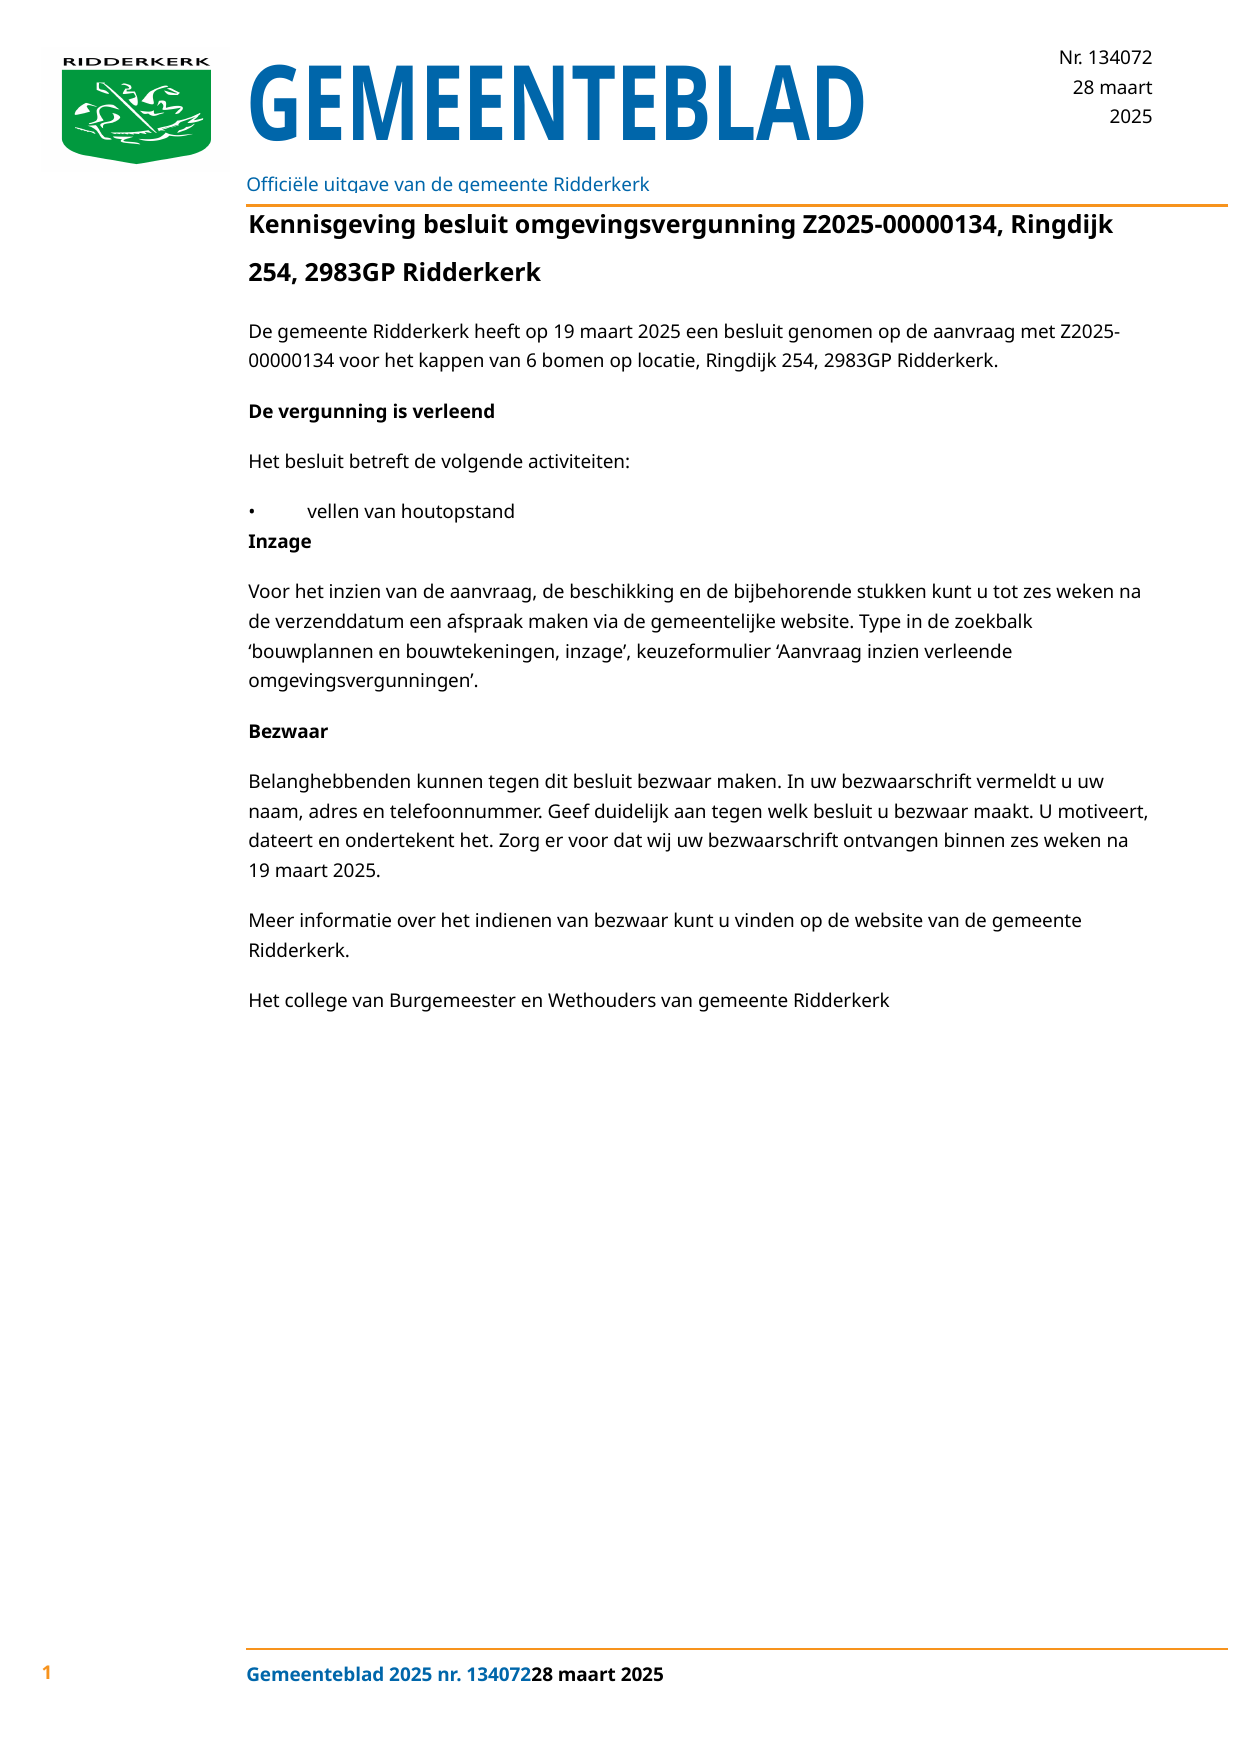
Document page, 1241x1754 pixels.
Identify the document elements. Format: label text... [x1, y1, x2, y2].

text Het college van Burgemeester en Wethouders van gemeente Ridderkerk [248, 987, 1152, 1013]
text Kennisgeving besluit omgevingsvergunning Z2025-00000134, Ringdijk 254, 2983GP Ridderkerk [248, 207, 1152, 288]
picture [41, 47, 231, 172]
text De gemeente Ridderkerk heeft op 19 maart 2025 een besluit genomen op de aanvraag met Z2025-00000134 voor het kappen van 6 bomen op locatie, Ringdijk 254, 2983GP Ridderkerk. [248, 318, 1152, 373]
text Voor het inzien van de aanvraag, de beschikking en de bijbehorende stukken kunt u tot zes weken na de verzenddatum een afspraak maken via de gemeentelijke website. Type in de zoekbalk ‘bouwplannen en bouwtekeningen, inzage’, keuzeformulier ‘Aanvraag inzien verleende omgevingsvergunningen’. [248, 579, 1152, 693]
list vellen van houtopstand [248, 499, 1152, 524]
text Bezwaar [248, 718, 1152, 744]
text Inzage [248, 528, 1152, 554]
text Meer informatie over het indienen van bezwaar kunt u vinden op de website van de gemeente Ridderkerk. [248, 907, 1152, 963]
text Belanghebbenden kunnen tegen dit besluit bezwaar maken. In uw bezwaarschrift vermeldt u uw naam, adres en telefoonnummer. Geef duidelijk aan tegen welk besluit u bezwaar maakt. U motiveert, dateert en ondertekent het. Zorg er voor dat wij uw bezwaarschrift ontvangen binnen zes weken na 19 maart 2025. [248, 768, 1152, 883]
text Het besluit betreft de volgende activiteiten: [248, 448, 1152, 474]
text De vergunning is verleend [248, 398, 1152, 424]
